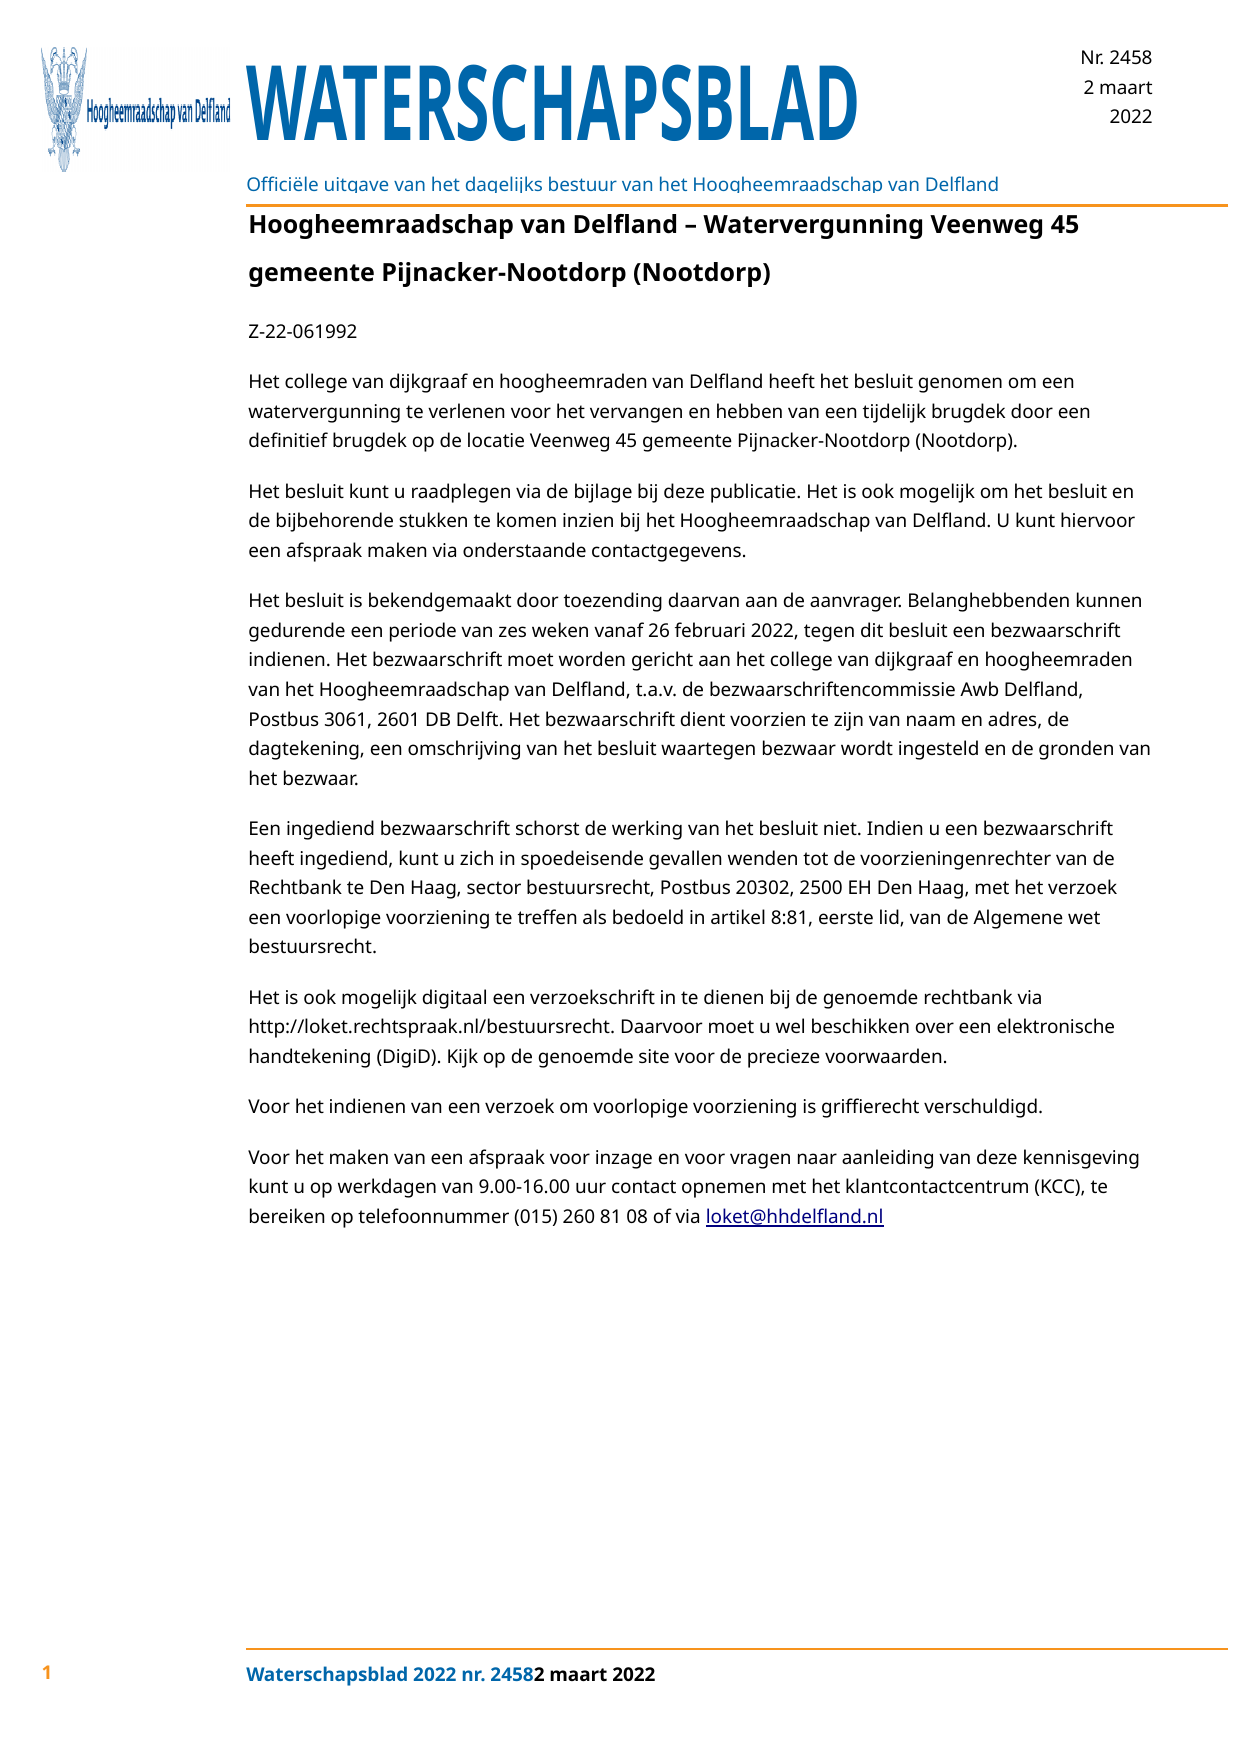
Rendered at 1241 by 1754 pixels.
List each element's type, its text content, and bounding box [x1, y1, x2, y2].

text Voor het maken van een afspraak voor inzage en voor vragen naar aanleiding van deze kennisgeving kunt u op werkdagen van 9.00-16.00 uur contact opnemen met het klantcontactcentrum (KCC), te bereiken op telefoonnummer (015) 260 81 08 of via loket@hhdelfland.nl [248, 1144, 1152, 1229]
text Hoogheemraadschap van Delfland – Watervergunning Veenweg 45 gemeente Pijnacker-Nootdorp (Nootdorp) [248, 207, 1152, 288]
picture [41, 47, 231, 172]
text Het besluit is bekendgemaakt door toezending daarvan aan de aanvrager. Belanghebbenden kunnen gedurende een periode van zes weken vanaf 26 februari 2022, tegen dit besluit een bezwaarschrift indienen. Het bezwaarschrift moet worden gericht aan het college van dijkgraaf en hoogheemraden van het Hoogheemraadschap van Delfland, t.a.v. de bezwaarschriftencommissie Awb Delfland, Postbus 3061, 2601 DB Delft. Het bezwaarschrift dient voorzien te zijn van naam en adres, de dagtekening, een omschrijving van het besluit waartegen bezwaar wordt ingesteld en de gronden van het bezwaar. [248, 587, 1152, 791]
text Het is ook mogelijk digitaal een verzoekschrift in te dienen bij de genoemde rechtbank via http://loket.rechtspraak.nl/bestuursrecht. Daarvoor moet u wel beschikken over een elektronische handtekening (DigiD). Kijk op de genoemde site voor de precieze voorwaarden. [248, 984, 1152, 1069]
text Z-22-061992 [248, 318, 1152, 344]
text Voor het indienen van een verzoek om voorlopige voorziening is griffierecht verschuldigd. [248, 1094, 1152, 1119]
text Het besluit kunt u raadplegen via de bijlage bij deze publicatie. Het is ook mogelijk om het besluit en de bijbehorende stukken te komen inzien bij het Hoogheemraadschap van Delfland. U kunt hiervoor een afspraak maken via onderstaande contactgegevens. [248, 478, 1152, 563]
text Een ingediend bezwaarschrift schorst de werking van het besluit niet. Indien u een bezwaarschrift heeft ingediend, kunt u zich in spoedeisende gevallen wenden tot de voorzieningenrechter van de Rechtbank te Den Haag, sector bestuursrecht, Postbus 20302, 2500 EH Den Haag, met het verzoek een voorlopige voorziening te treffen als bedoeld in artikel 8:81, eerste lid, van de Algemene wet bestuursrecht. [248, 815, 1152, 959]
text Het college van dijkgraaf en hoogheemraden van Delfland heeft het besluit genomen om een watervergunning te verlenen voor het vervangen en hebben van een tijdelijk brugdek door een definitief brugdek op de locatie Veenweg 45 gemeente Pijnacker-Nootdorp (Nootdorp). [248, 368, 1152, 453]
